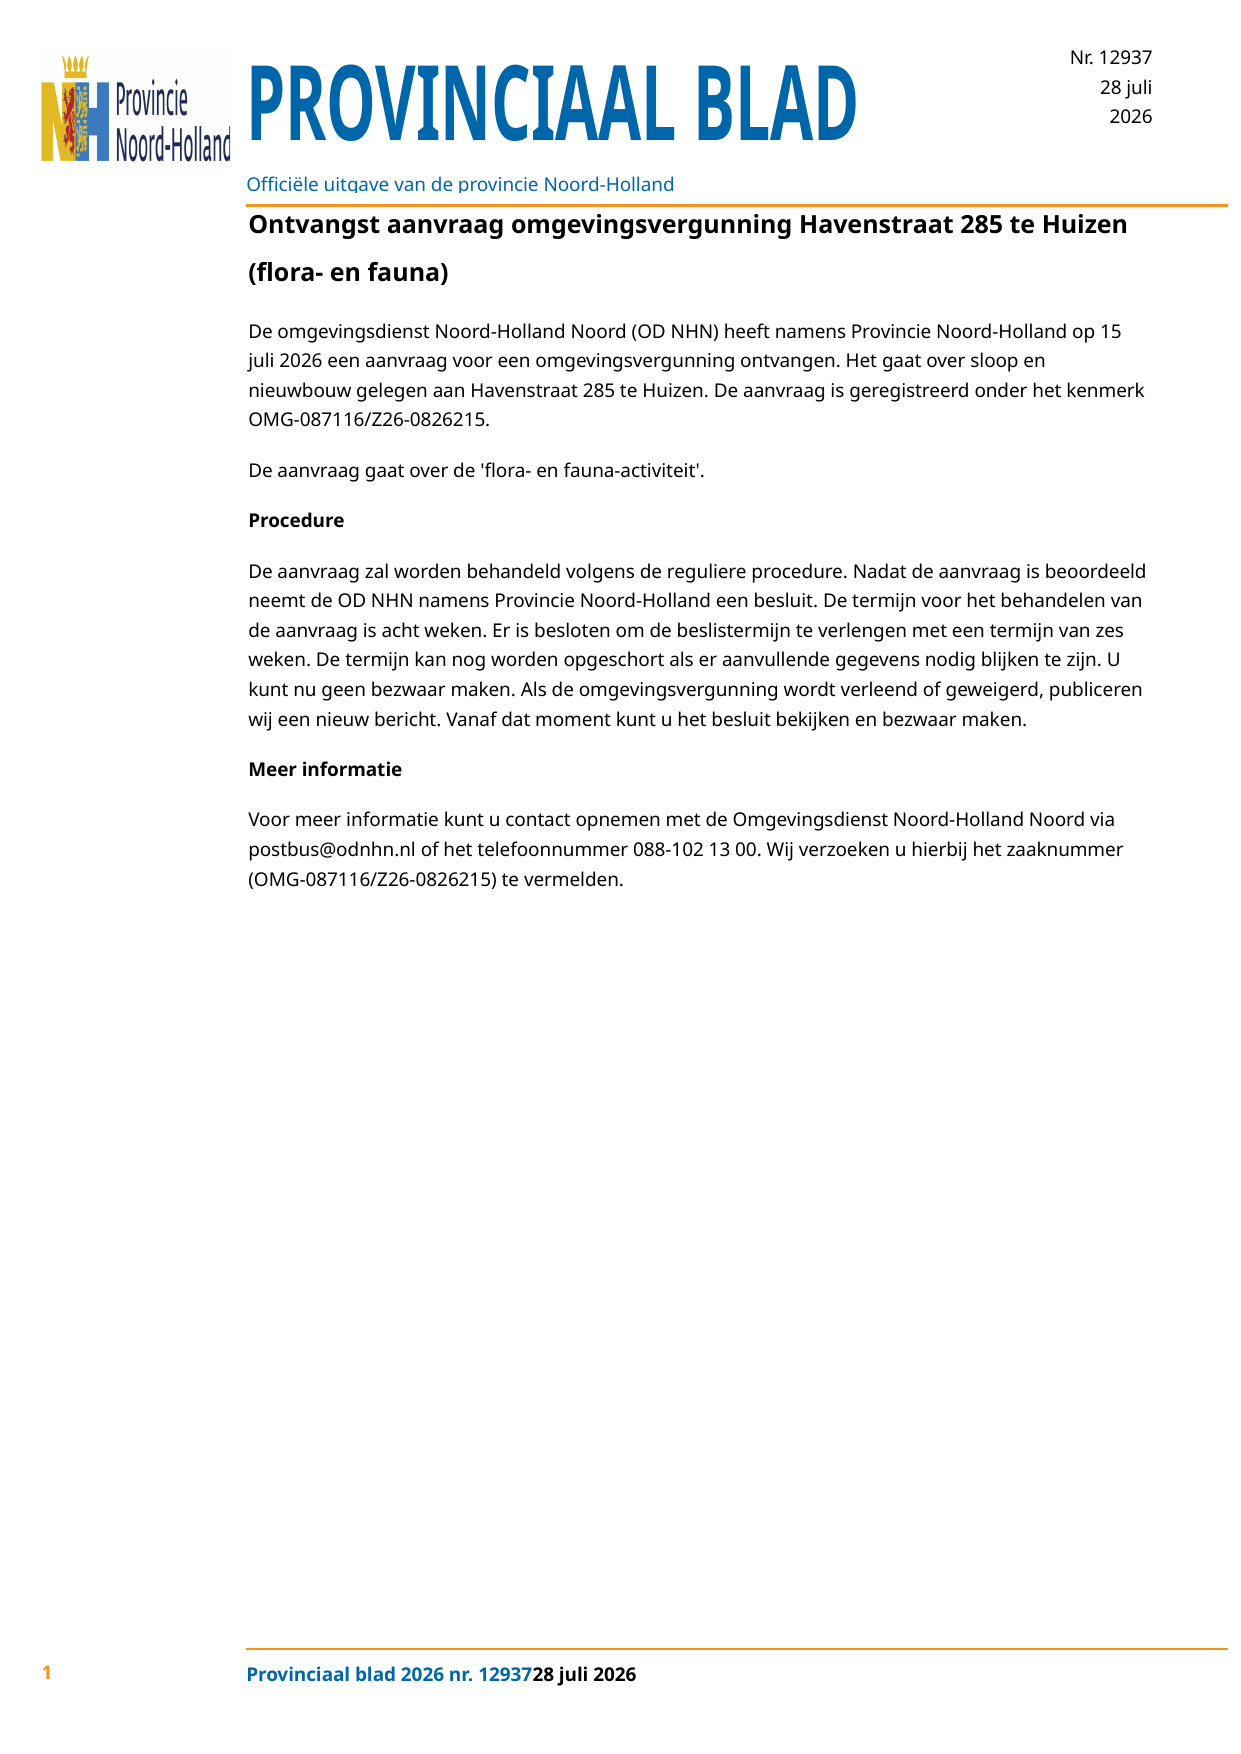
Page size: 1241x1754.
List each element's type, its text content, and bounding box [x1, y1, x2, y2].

text De aanvraag gaat over de 'flora- en fauna-activiteit'. [248, 457, 1152, 483]
text De aanvraag zal worden behandeld volgens de reguliere procedure. Nadat de aanvraag is beoordeeld neemt de OD NHN namens Provincie Noord-Holland een besluit. De termijn voor het behandelen van de aanvraag is acht weken. Er is besloten om de beslistermijn te verlengen met een termijn van zes weken. De termijn kan nog worden opgeschort als er aanvullende gegevens nodig blijken te zijn. U kunt nu geen bezwaar maken. Als de omgevingsvergunning wordt verleend of geweigerd, publiceren wij een nieuw bericht. Vanaf dat moment kunt u het besluit bekijken en bezwaar maken. [248, 558, 1152, 732]
text Procedure [248, 507, 1152, 533]
picture [41, 47, 231, 172]
text Meer informatie [248, 756, 1152, 782]
text Voor meer informatie kunt u contact opnemen met de Omgevingsdienst Noord-Holland Noord via postbus@odnhn.nl of het telefoonnummer 088-102 13 00. Wij verzoeken u hierbij het zaaknummer (OMG-087116/Z26-0826215) te vermelden. [248, 807, 1152, 892]
text De omgevingsdienst Noord-Holland Noord (OD NHN) heeft namens Provincie Noord-Holland op 15 juli 2026 een aanvraag voor een omgevingsvergunning ontvangen. Het gaat over sloop en nieuwbouw gelegen aan Havenstraat 285 te Huizen. De aanvraag is geregistreerd onder het kenmerk OMG-087116/Z26-0826215. [248, 318, 1152, 432]
text Ontvangst aanvraag omgevingsvergunning Havenstraat 285 te Huizen (flora- en fauna) [248, 207, 1152, 288]
